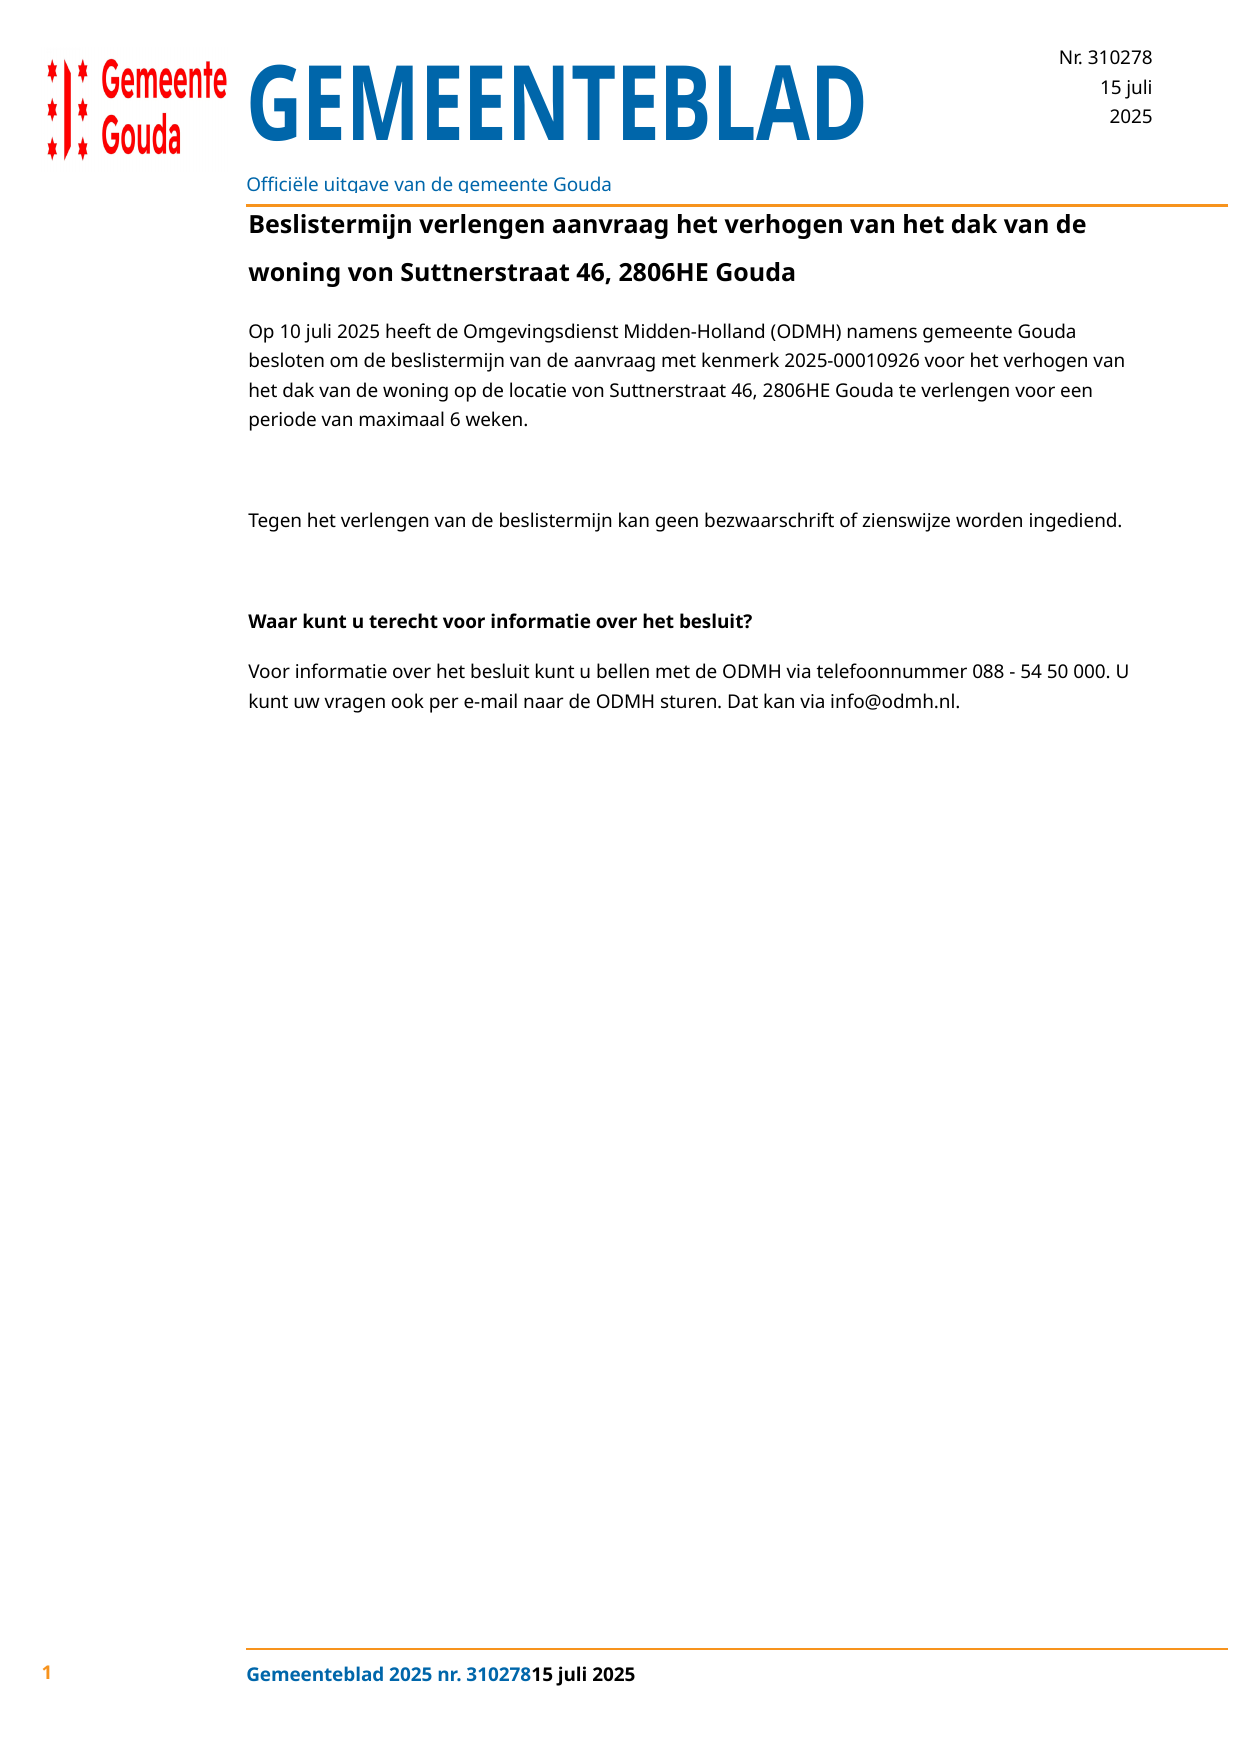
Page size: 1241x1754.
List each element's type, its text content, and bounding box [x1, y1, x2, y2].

text Voor informatie over het besluit kunt u bellen met de ODMH via telefoonnummer 088 - 54 50 000. U kunt uw vragen ook per e-mail naar de ODMH sturen. Dat kan via info@odmh.nl. [248, 659, 1152, 714]
text Beslistermijn verlengen aanvraag het verhogen van het dak van de woning von Suttnerstraat 46, 2806HE Gouda [248, 207, 1152, 288]
text Tegen het verlengen van de beslistermijn kan geen bezwaarschrift of zienswijze worden ingediend. [248, 507, 1152, 533]
text Op 10 juli 2025 heeft de Omgevingsdienst Midden-Holland (ODMH) namens gemeente Gouda besloten om de beslistermijn van de aanvraag met kenmerk 2025-00010926 voor het verhogen van het dak van de woning op de locatie von Suttnerstraat 46, 2806HE Gouda te verlengen voor een periode van maximaal 6 weken. [248, 318, 1152, 432]
text Waar kunt u terecht voor informatie over het besluit? [248, 608, 1152, 634]
picture [41, 47, 231, 172]
